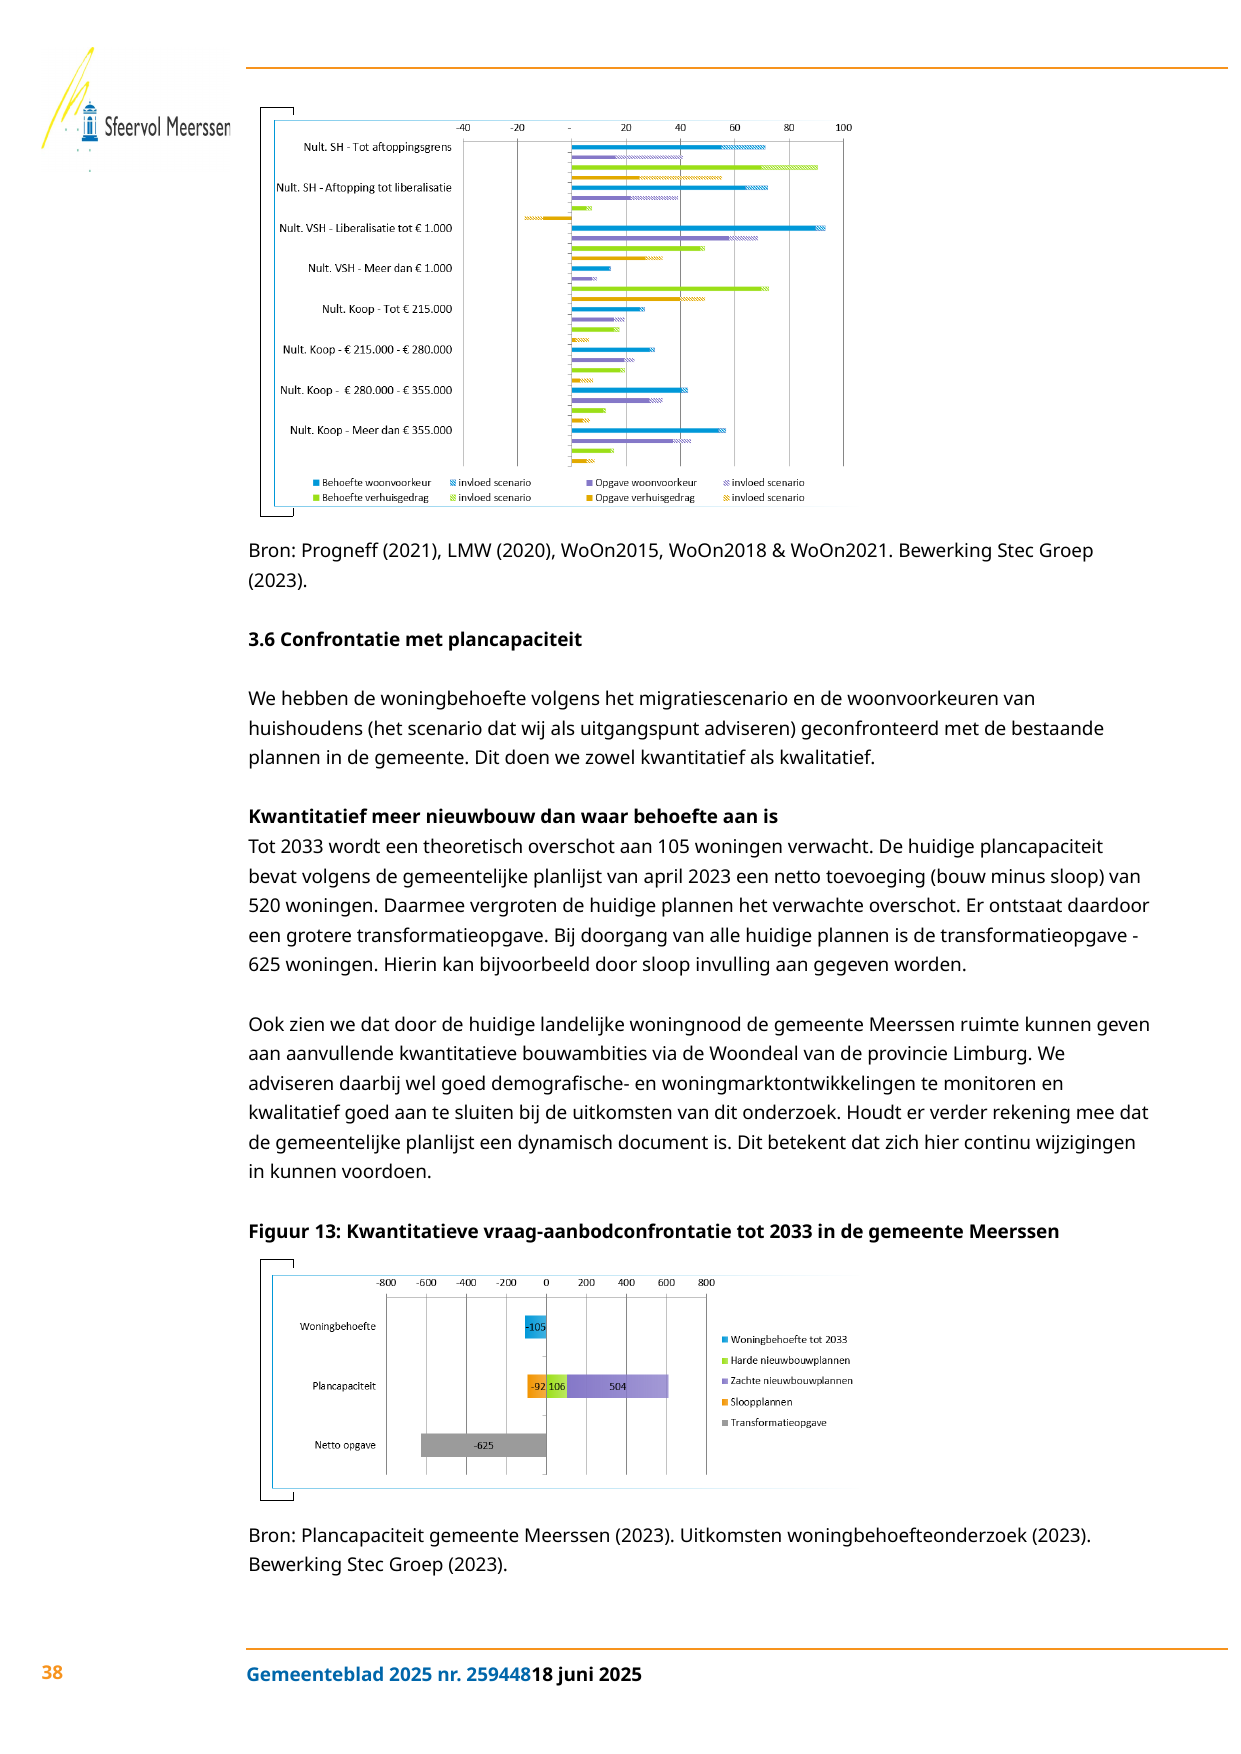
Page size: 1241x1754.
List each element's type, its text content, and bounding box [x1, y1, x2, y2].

picture [268, 1268, 860, 1492]
text Ook zien we dat door de huidige landelijke woningnood de gemeente Meerssen ruimte kunnen geven aan aanvullende kwantitatieve bouwambities via de Woondeal van de provincie Limburg. We adviseren daarbij wel goed demografische- en woningmarktontwikkelingen te monitoren en kwalitatief goed aan te sluiten bij de uitkomsten van dit onderzoek. Houdt er verder rekening mee dat de gemeentelijke planlijst een dynamisch document is. Dit betekent dat zich hier continu wijzigingen in kunnen voordoen. [248, 1011, 1152, 1184]
picture [41, 47, 231, 172]
text We hebben de woningbehoefte volgens het migratiescenario en de woonvoorkeuren van huishoudens (het scenario dat wij als uitgangspunt adviseren) geconfronteerd met de bestaande plannen in de gemeente. Dit doen we zowel kwantitatief als kwalitatief. [248, 685, 1152, 770]
text Figuur 13: Kwantitatieve vraag-aanbodconfrontatie tot 2033 in de gemeente Meerssen [248, 1218, 1152, 1244]
text Tot 2033 wordt een theoretisch overschot aan 105 woningen verwacht. De huidige plancapaciteit bevat volgens de gemeentelijke planlijst van april 2023 een netto toevoeging (bouw minus sloop) van 520 woningen. Daarmee vergroten de huidige plannen het verwachte overschot. Er ontstaat daardoor een grotere transformatieopgave. Bij doorgang van alle huidige plannen is de transformatieopgave -625 woningen. Hierin kan bijvoorbeeld door sloop invulling aan gegeven worden. [248, 833, 1152, 977]
text Bron: Progneff (2021), LMW (2020), WoOn2015, WoOn2018 & WoOn2021. Bewerking Stec Groep (2023). [248, 537, 1152, 593]
text Kwantitatief meer nieuwbouw dan waar behoefte aan is [248, 804, 1152, 829]
picture [268, 115, 860, 508]
text Bron: Plancapaciteit gemeente Meerssen (2023). Uitkomsten woningbehoefteonderzoek (2023). Bewerking Stec Groep (2023). [248, 1522, 1152, 1577]
text 3.6 Confrontatie met plancapaciteit [248, 626, 1152, 652]
